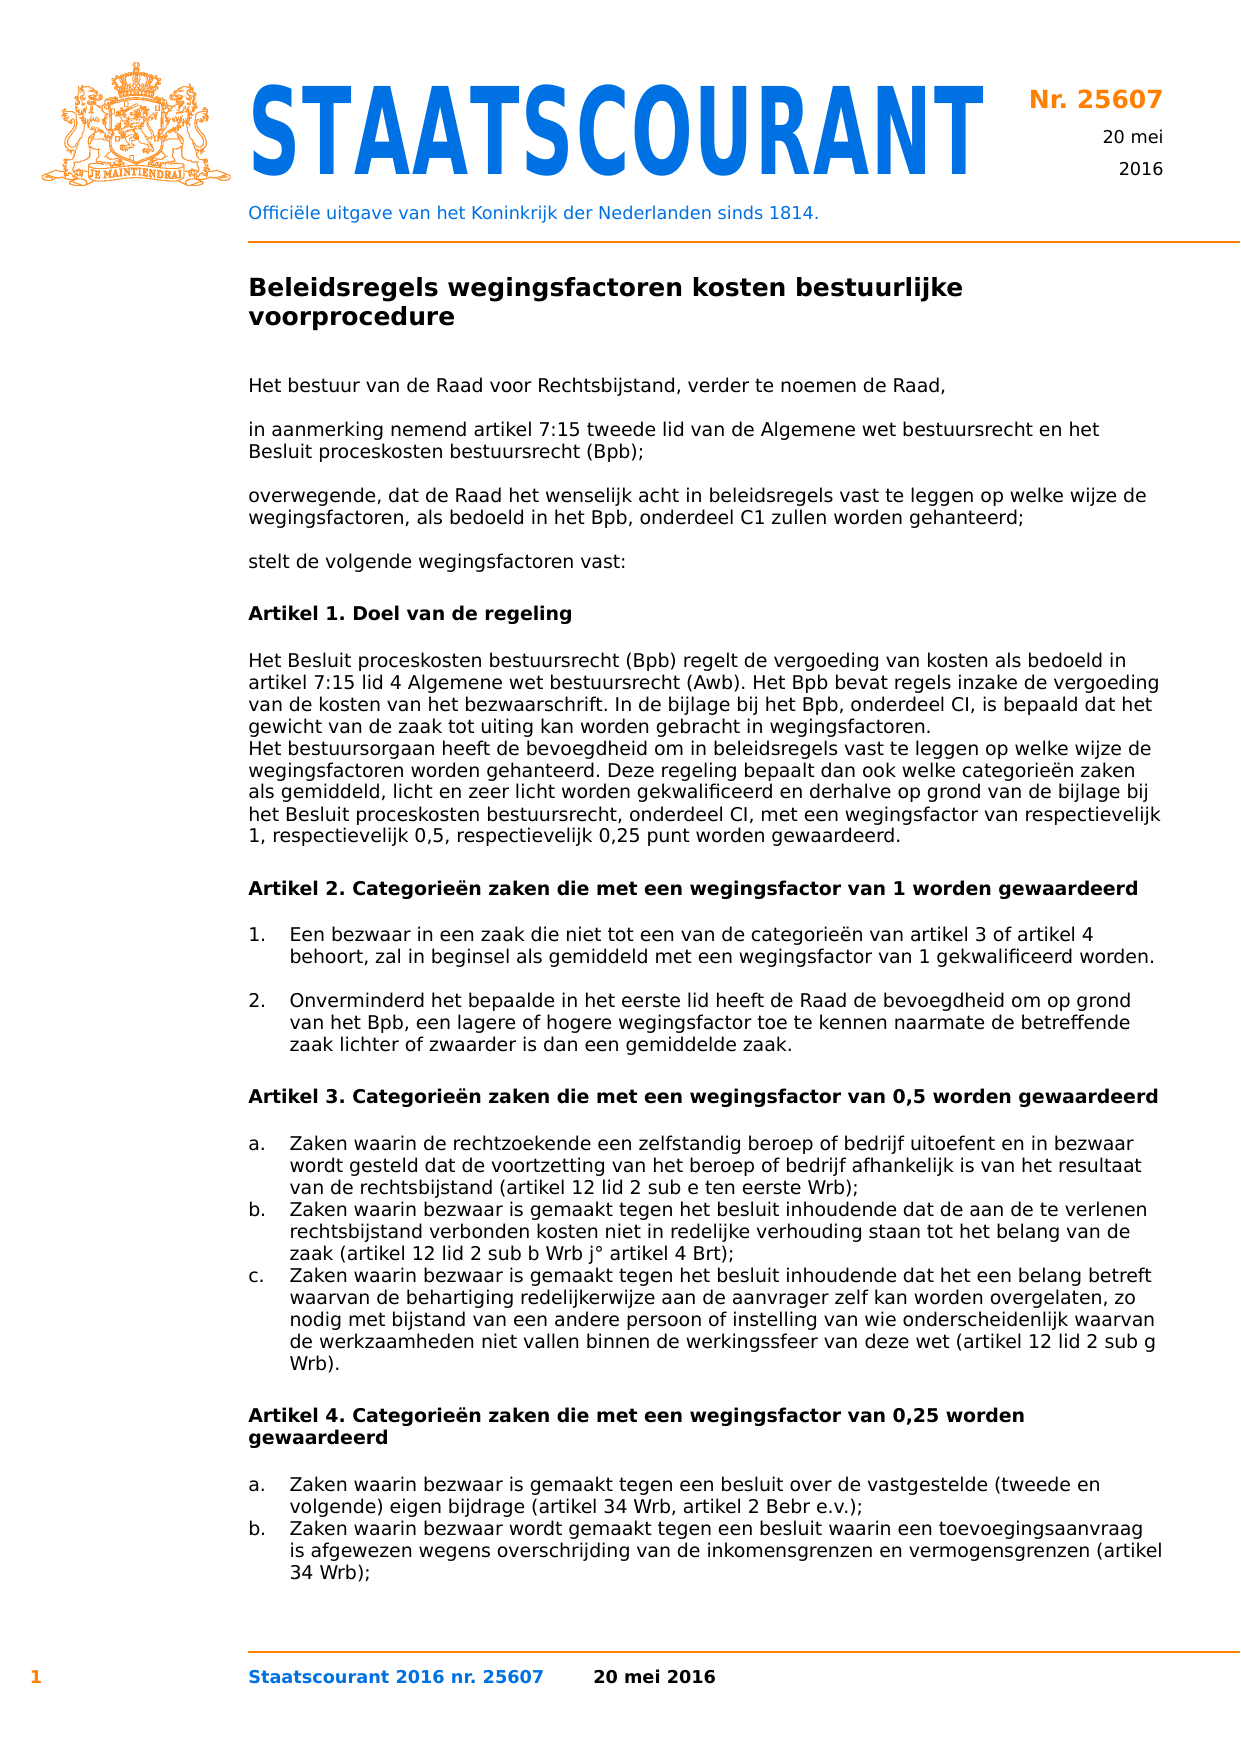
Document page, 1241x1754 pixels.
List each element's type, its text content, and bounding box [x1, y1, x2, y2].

subtitle Artikel 3. Categorieën zaken die met een wegingsfactor van 0,5 worden gewaardeerd [248, 1086, 1163, 1108]
table_cell 2016 [998, 153, 1240, 203]
text b. Zaken waarin bezwaar is gemaakt tegen het besluit inhoudende dat de aan de te verlenen rechtsbijstand verbonden kosten niet in redelijke verhouding staan tot het belang van de zaak (artikel 12 lid 2 sub b Wrb j° artikel 4 Brt); [248, 1199, 1163, 1265]
table_header [25, 62, 248, 241]
subtitle Artikel 1. Doel van de regeling [248, 603, 1163, 624]
text Het Besluit proceskosten bestuursrecht (Bpb) regelt de vergoeding van kosten als bedoeld in artikel 7:15 lid 4 Algemene wet bestuursrecht (Awb). Het Bpb bevat regels inzake de vergoeding van de kosten van het bezwaarschrift. In de bijlage bij het Bpb, onderdeel CI, is bepaald dat het gewicht van de zaak tot uiting kan worden gebracht in wegingsfactoren. [248, 649, 1163, 737]
text Het bestuur van de Raad voor Rechtsbijstand, verder te noemen de Raad, [248, 375, 1163, 397]
subtitle Artikel 2. Categorieën zaken die met een wegingsfactor van 1 worden gewaardeerd [248, 877, 1163, 899]
subtitle Artikel 4. Categorieën zaken die met een wegingsfactor van 0,25 worden gewaardeerd [248, 1405, 1163, 1449]
text a. Zaken waarin de rechtzoekende een zelfstandig beroep of bedrijf uitoefent en in bezwaar wordt gesteld dat de voortzetting van het beroep of bedrijf afhankelijk is van het resultaat van de rechtsbijstand (artikel 12 lid 2 sub e ten eerste Wrb); [248, 1133, 1163, 1199]
table_header Nr. 25607 [998, 62, 1240, 121]
text stelt de volgende wegingsfactoren vast: [248, 551, 1163, 573]
text Het bestuursorgaan heeft de bevoegdheid om in beleidsregels vast te leggen op welke wijze de wegingsfactoren worden gehanteerd. Deze regeling bepaalt dan ook welke categorieën zaken als gemiddeld, licht en zeer licht worden gekwalificeerd en derhalve op grond van de bijlage bij het Besluit proceskosten bestuursrecht, onderdeel CI, met een wegingsfactor van respectievelijk 1, respectievelijk 0,5, respectievelijk 0,25 punt worden gewaardeerd. [248, 737, 1163, 847]
text b. Zaken waarin bezwaar wordt gemaakt tegen een besluit waarin een toevoegingsaanvraag is afgewezen wegens overschrijding van de inkomensgrenzen en vermogensgrenzen (artikel 34 Wrb); [248, 1518, 1163, 1584]
picture [41, 62, 231, 186]
text 2. Onverminderd het bepaalde in het eerste lid heeft de Raad de bevoegdheid om op grond van het Bpb, een lagere of hogere wegingsfactor toe te kennen naarmate de betreffende zaak lichter of zwaarder is dan een gemiddelde zaak. [248, 990, 1163, 1056]
text in aanmerking nemend artikel 7:15 tweede lid van de Algemene wet bestuursrecht en het Besluit proceskosten bestuursrecht (Bpb); [248, 419, 1163, 463]
subtitle Beleidsregels wegingsfactoren kosten bestuurlijke voorprocedure [248, 273, 1163, 331]
table_cell Officiële uitgave van het Koninkrijk der Nederlanden sinds 1814. [248, 203, 1240, 241]
text c. Zaken waarin bezwaar is gemaakt tegen het besluit inhoudende dat het een belang betreft waarvan de behartiging redelijkerwijze aan de aanvrager zelf kan worden overgelaten, zo nodig met bijstand van een andere persoon of instelling van wie onderscheidenlijk waarvan de werkzaamheden niet vallen binnen de werkingssfeer van deze wet (artikel 12 lid 2 sub g Wrb). [248, 1265, 1163, 1375]
table_cell 20 mei [998, 121, 1240, 153]
text overwegende, dat de Raad het wenselijk acht in beleidsregels vast te leggen op welke wijze de wegingsfactoren, als bedoeld in het Bpb, onderdeel C1 zullen worden gehanteerd; [248, 485, 1163, 529]
text a. Zaken waarin bezwaar is gemaakt tegen een besluit over de vastgestelde (tweede en volgende) eigen bijdrage (artikel 34 Wrb, artikel 2 Bebr e.v.); [248, 1474, 1163, 1518]
table_header STAATSCOURANT [248, 62, 998, 203]
text 1. Een bezwaar in een zaak die niet tot een van de categorieën van artikel 3 of artikel 4 behoort, zal in beginsel als gemiddeld met een wegingsfactor van 1 gekwalificeerd worden. [248, 924, 1163, 968]
